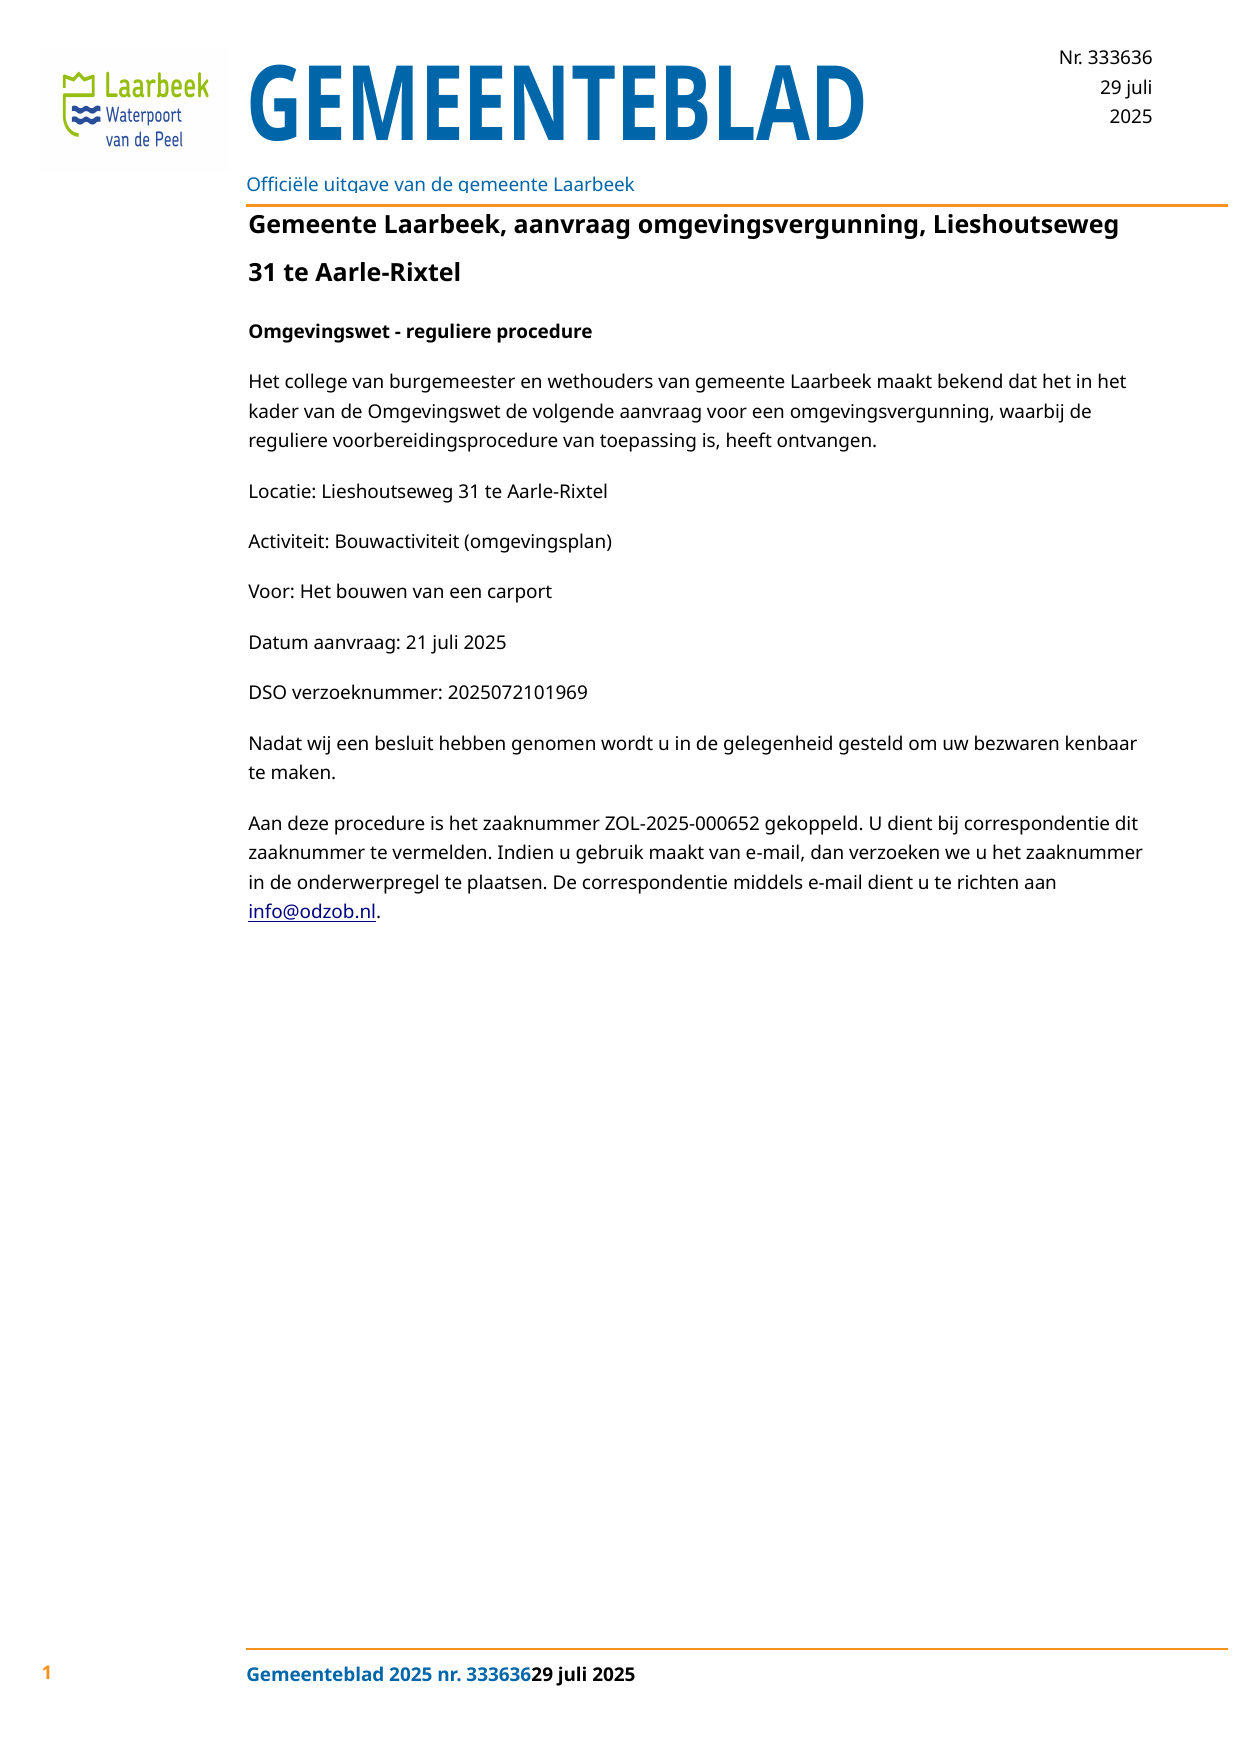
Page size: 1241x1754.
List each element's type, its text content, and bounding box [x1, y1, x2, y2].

text Gemeente Laarbeek, aanvraag omgevingsvergunning, Lieshoutseweg 31 te Aarle-Rixtel [248, 207, 1152, 288]
text DSO verzoeknummer: 2025072101969 [248, 679, 1152, 705]
text Voor: Het bouwen van een carport [248, 579, 1152, 604]
text Activiteit: Bouwactiviteit (omgevingsplan) [248, 528, 1152, 554]
text Nadat wij een besluit hebben genomen wordt u in de gelegenheid gesteld om uw bezwaren kenbaar te maken. [248, 730, 1152, 785]
text Het college van burgemeester en wethouders van gemeente Laarbeek maakt bekend dat het in het kader van de Omgevingswet de volgende aanvraag voor een omgevingsvergunning, waarbij de reguliere voorbereidingsprocedure van toepassing is, heeft ontvangen. [248, 368, 1152, 453]
text Aan deze procedure is het zaaknummer ZOL-2025-000652 gekoppeld. U dient bij correspondentie dit zaaknummer te vermelden. Indien u gebruik maakt van e-mail, dan verzoeken we u het zaaknummer in de onderwerpregel te plaatsen. De correspondentie middels e-mail dient u te richten aan info@odzob.nl. [248, 810, 1152, 924]
text Locatie: Lieshoutseweg 31 te Aarle-Rixtel [248, 478, 1152, 504]
picture [41, 47, 231, 172]
text Datum aanvraag: 21 juli 2025 [248, 629, 1152, 655]
text Omgevingswet - reguliere procedure [248, 318, 1152, 344]
